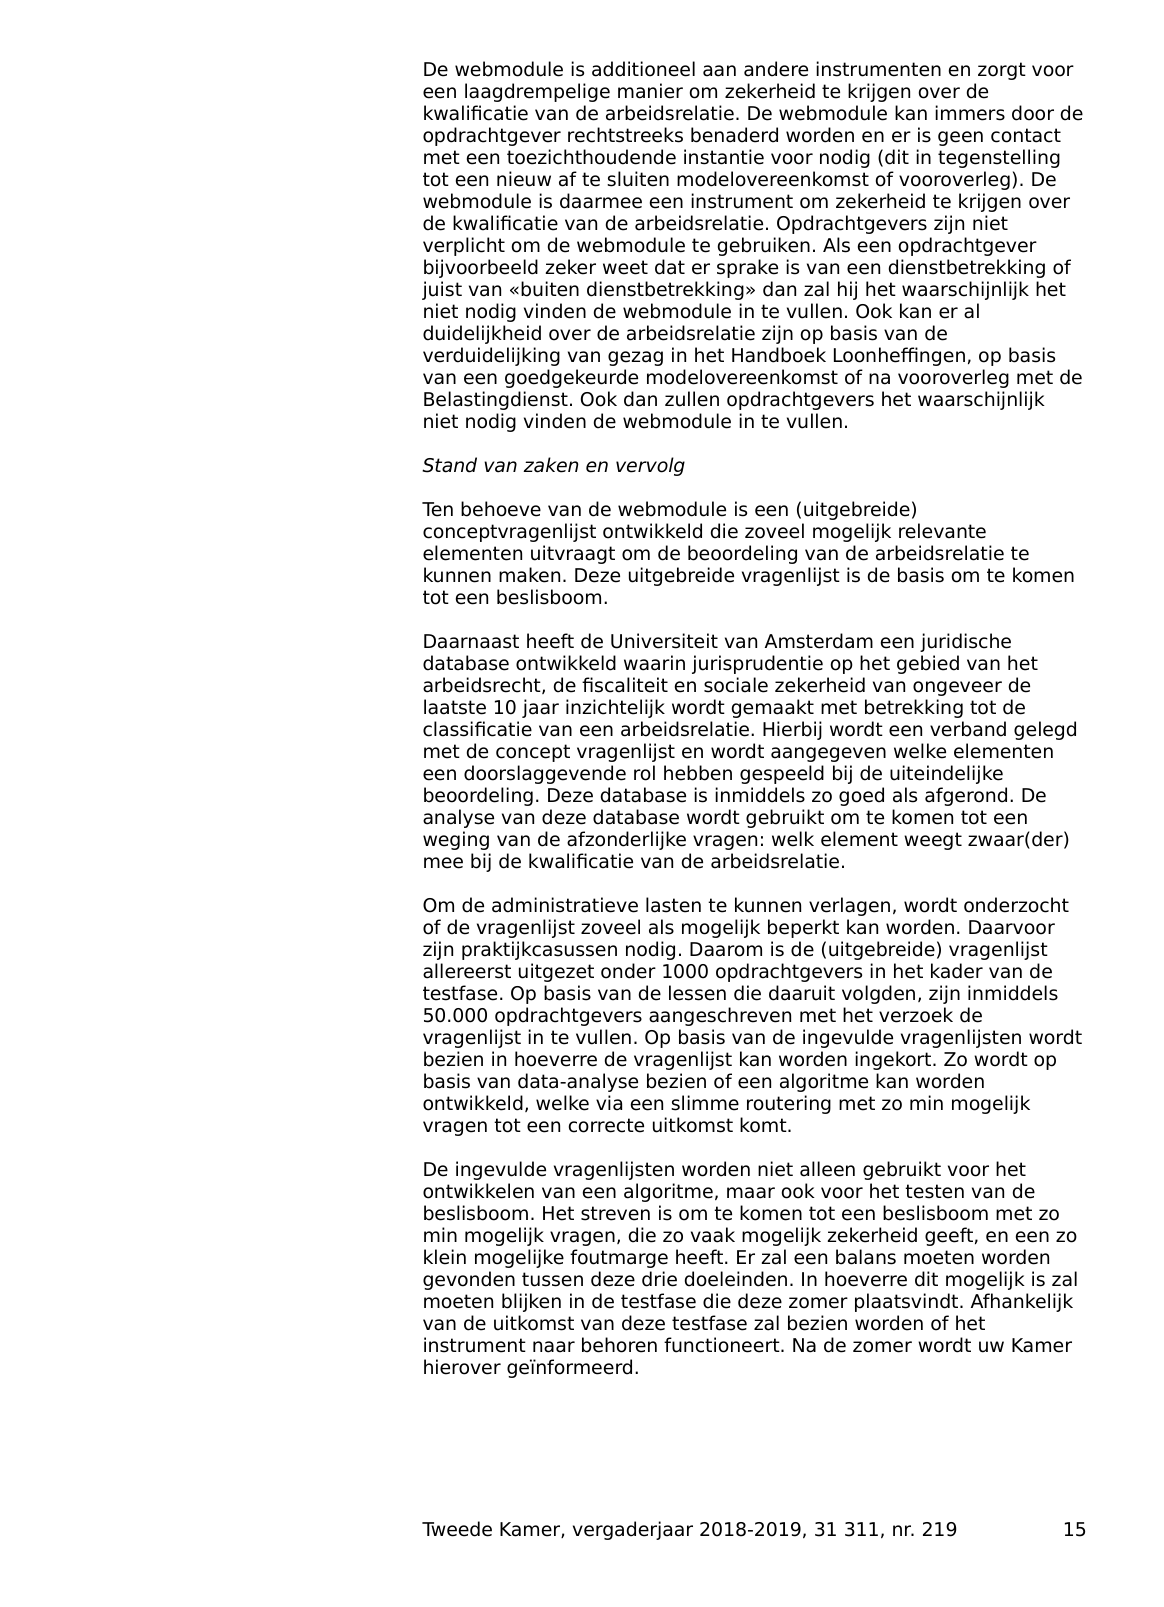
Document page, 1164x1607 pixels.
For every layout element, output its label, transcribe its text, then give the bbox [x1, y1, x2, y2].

text Daarnaast heeft de Universiteit van Amsterdam een juridische database ontwikkeld waarin jurisprudentie op het gebied van het arbeidsrecht, de fiscaliteit en sociale zekerheid van ongeveer de laatste 10 jaar inzichtelijk wordt gemaakt met betrekking tot de classificatie van een arbeidsrelatie. Hierbij wordt een verband gelegd met de concept vragenlijst en wordt aangegeven welke elementen een doorslaggevende rol hebben gespeeld bij de uiteindelijke beoordeling. Deze database is inmiddels zo goed als afgerond. De analyse van deze database wordt gebruikt om te komen tot een weging van de afzonderlijke vragen: welk element weegt zwaar(der) mee bij de kwalificatie van de arbeidsrelatie. [422, 631, 1087, 873]
text De ingevulde vragenlijsten worden niet alleen gebruikt voor het ontwikkelen van een algoritme, maar ook voor het testen van de beslisboom. Het streven is om te komen tot een beslisboom met zo min mogelijk vragen, die zo vaak mogelijk zekerheid geeft, en een zo klein mogelijke foutmarge heeft. Er zal een balans moeten worden gevonden tussen deze drie doeleinden. In hoeverre dit mogelijk is zal moeten blijken in de testfase die deze zomer plaatsvindt. Afhankelijk van de uitkomst van deze testfase zal bezien worden of het instrument naar behoren functioneert. Na de zomer wordt uw Kamer hierover geïnformeerd. [422, 1159, 1087, 1379]
text Ten behoeve van de webmodule is een (uitgebreide) conceptvragenlijst ontwikkeld die zoveel mogelijk relevante elementen uitvraagt om de beoordeling van de arbeidsrelatie te kunnen maken. Deze uitgebreide vragenlijst is de basis om te komen tot een beslisboom. [422, 499, 1087, 609]
text Om de administratieve lasten te kunnen verlagen, wordt onderzocht of de vragenlijst zoveel als mogelijk beperkt kan worden. Daarvoor zijn praktijkcasussen nodig. Daarom is de (uitgebreide) vragenlijst allereerst uitgezet onder 1000 opdrachtgevers in het kader van de testfase. Op basis van de lessen die daaruit volgden, zijn inmiddels 50.000 opdrachtgevers aangeschreven met het verzoek de vragenlijst in te vullen. Op basis van de ingevulde vragenlijsten wordt bezien in hoeverre de vragenlijst kan worden ingekort. Zo wordt op basis van data-analyse bezien of een algoritme kan worden ontwikkeld, welke via een slimme routering met zo min mogelijk vragen tot een correcte uitkomst komt. [422, 895, 1087, 1137]
text De webmodule is additioneel aan andere instrumenten en zorgt voor een laagdrempelige manier om zekerheid te krijgen over de kwalificatie van de arbeidsrelatie. De webmodule kan immers door de opdrachtgever rechtstreeks benaderd worden en er is geen contact met een toezichthoudende instantie voor nodig (dit in tegenstelling tot een nieuw af te sluiten modelovereenkomst of vooroverleg). De webmodule is daarmee een instrument om zekerheid te krijgen over de kwalificatie van de arbeidsrelatie. Opdrachtgevers zijn niet verplicht om de webmodule te gebruiken. Als een opdrachtgever bijvoorbeeld zeker weet dat er sprake is van een dienstbetrekking of juist van «buiten dienstbetrekking» dan zal hij het waarschijnlijk het niet nodig vinden de webmodule in te vullen. Ook kan er al duidelijkheid over de arbeidsrelatie zijn op basis van de verduidelijking van gezag in het Handboek Loonheffingen, op basis van een goedgekeurde modelovereenkomst of na vooroverleg met de Belastingdienst. Ook dan zullen opdrachtgevers het waarschijnlijk niet nodig vinden de webmodule in te vullen. [422, 59, 1087, 433]
subtitle Stand van zaken en vervolg [422, 455, 1087, 477]
